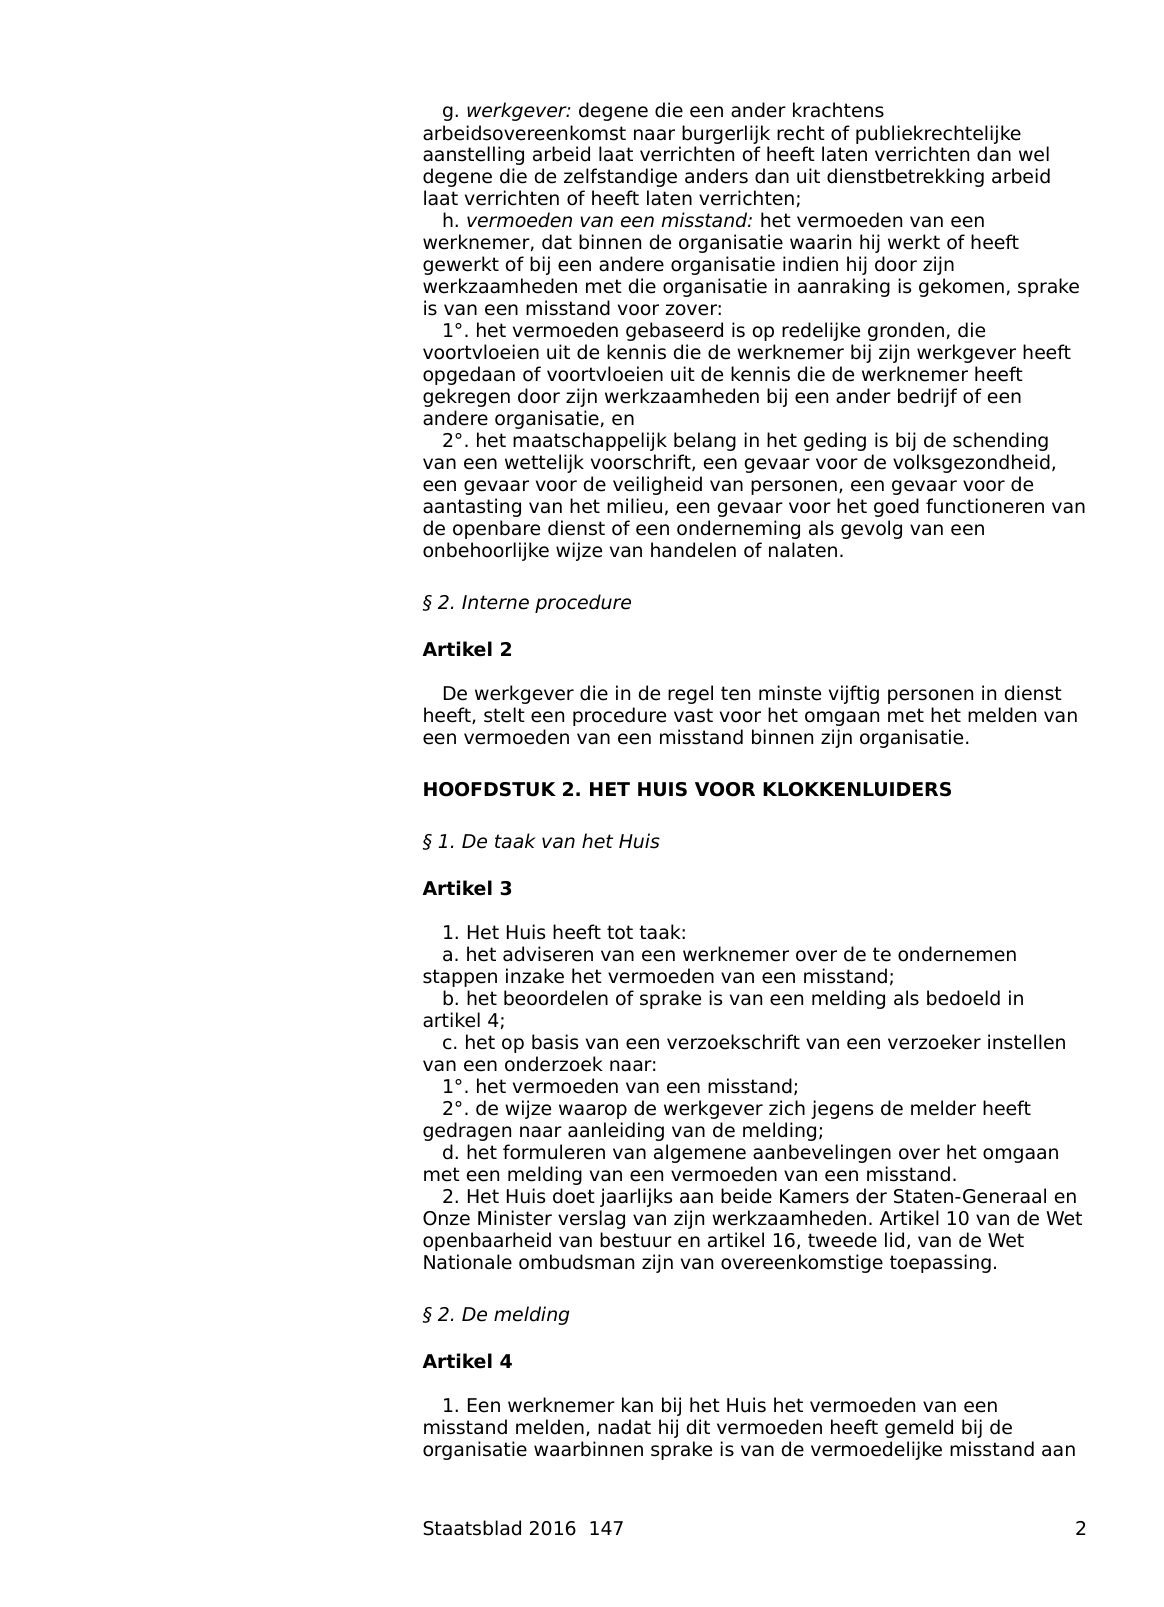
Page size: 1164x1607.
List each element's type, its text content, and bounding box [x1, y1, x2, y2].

text 2°. het maatschappelijk belang in het geding is bij de schending van een wettelijk voorschrift, een gevaar voor de volksgezondheid, een gevaar voor de veiligheid van personen, een gevaar voor de aantasting van het milieu, een gevaar voor het goed functioneren van de openbare dienst of een onderneming als gevolg van een onbehoorlijke wijze van handelen of nalaten. [422, 430, 1087, 562]
text 1. Het Huis heeft tot taak: [422, 922, 1087, 944]
text De werkgever die in de regel ten minste vijftig personen in dienst heeft, stelt een procedure vast voor het omgaan met het melden van een vermoeden van een misstand binnen zijn organisatie. [422, 683, 1087, 749]
text 2. Het Huis doet jaarlijks aan beide Kamers der Staten-Generaal en Onze Minister verslag van zijn werkzaamheden. Artikel 10 van de Wet openbaarheid van bestuur en artikel 16, tweede lid, van de Wet Nationale ombudsman zijn van overeenkomstige toepassing. [422, 1186, 1087, 1274]
text 1°. het vermoeden van een misstand; [422, 1076, 1087, 1098]
text 2°. de wijze waarop de werkgever zich jegens de melder heeft gedragen naar aanleiding van de melding; [422, 1098, 1087, 1142]
text g. werkgever: degene die een ander krachtens arbeidsovereenkomst naar burgerlijk recht of publiekrechtelijke aanstelling arbeid laat verrichten of heeft laten verrichten dan wel degene die de zelfstandige anders dan uit dienstbetrekking arbeid laat verrichten of heeft laten verrichten; [422, 100, 1087, 210]
subtitle Artikel 4 [422, 1351, 1087, 1373]
subtitle § 2. De melding [422, 1304, 1087, 1326]
subtitle HOOFDSTUK 2. HET HUIS VOOR KLOKKENLUIDERS [422, 779, 1087, 801]
subtitle § 2. Interne procedure [422, 592, 1087, 614]
text b. het beoordelen of sprake is van een melding als bedoeld in artikel 4; [422, 988, 1087, 1032]
text d. het formuleren van algemene aanbevelingen over het omgaan met een melding van een vermoeden van een misstand. [422, 1142, 1087, 1186]
text c. het op basis van een verzoekschrift van een verzoeker instellen van een onderzoek naar: [422, 1032, 1087, 1076]
text a. het adviseren van een werknemer over de te ondernemen stappen inzake het vermoeden van een misstand; [422, 944, 1087, 988]
text 1. Een werknemer kan bij het Huis het vermoeden van een misstand melden, nadat hij dit vermoeden heeft gemeld bij de organisatie waarbinnen sprake is van de vermoedelijke misstand aan [422, 1395, 1087, 1461]
subtitle Artikel 3 [422, 878, 1087, 900]
subtitle § 1. De taak van het Huis [422, 831, 1087, 853]
text h. vermoeden van een misstand: het vermoeden van een werknemer, dat binnen de organisatie waarin hij werkt of heeft gewerkt of bij een andere organisatie indien hij door zijn werkzaamheden met die organisatie in aanraking is gekomen, sprake is van een misstand voor zover: [422, 210, 1087, 320]
subtitle Artikel 2 [422, 639, 1087, 661]
text 1°. het vermoeden gebaseerd is op redelijke gronden, die voortvloeien uit de kennis die de werknemer bij zijn werkgever heeft opgedaan of voortvloeien uit de kennis die de werknemer heeft gekregen door zijn werkzaamheden bij een ander bedrijf of een andere organisatie, en [422, 320, 1087, 430]
